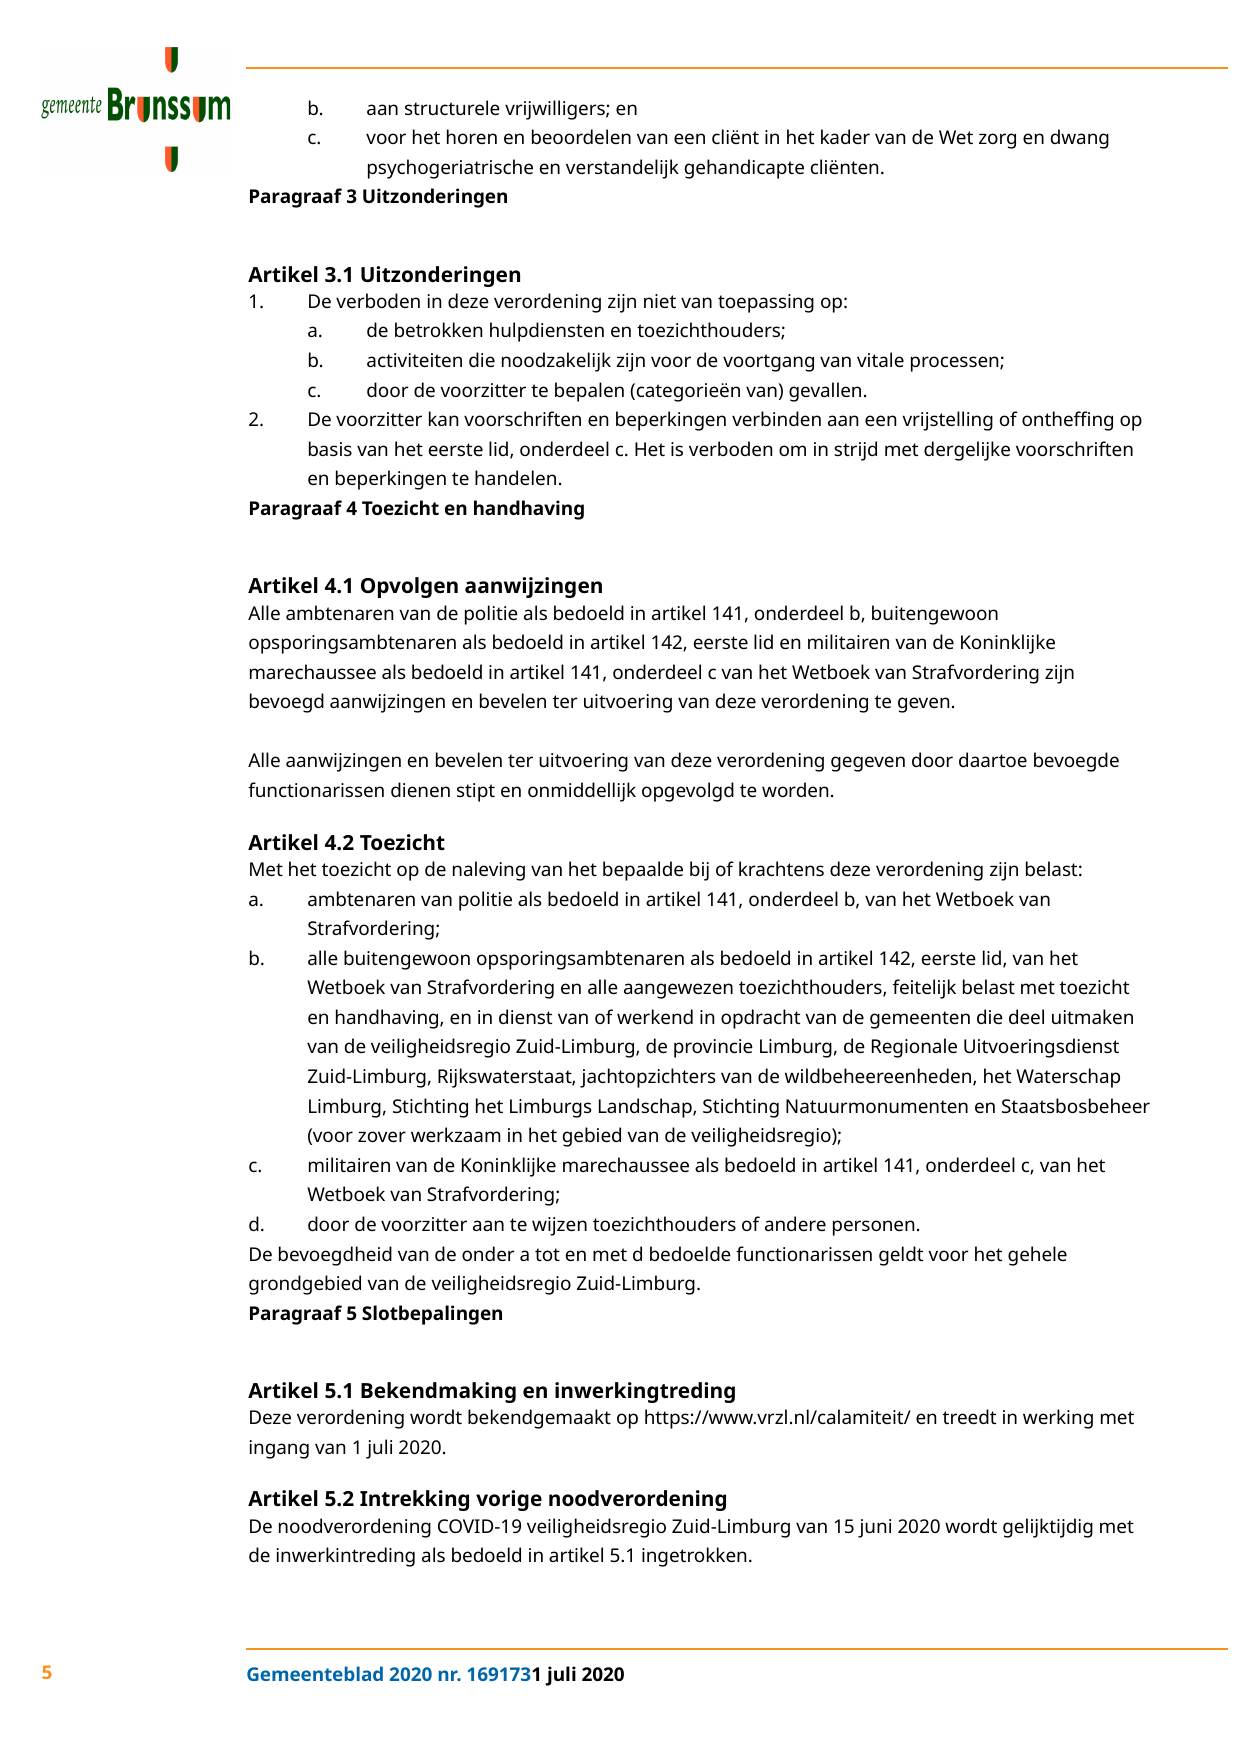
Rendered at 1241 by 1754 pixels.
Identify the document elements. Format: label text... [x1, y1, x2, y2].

list voor het horen en beoordelen van een cliënt in het kader van de Wet zorg en dwang psychogeriatrische en verstandelijk gehandicapte cliënten. [307, 124, 1152, 180]
list De voorzitter kan voorschriften en beperkingen verbinden aan een vrijstelling of ontheffing op basis van het eerste lid, onderdeel c. Het is verboden om in strijd met dergelijke voorschriften en beperkingen te handelen. [248, 406, 1152, 491]
text Paragraaf 3 Uitzonderingen [248, 183, 1152, 209]
text Met het toezicht op de naleving van het bepaalde bij of krachtens deze verordening zijn belast: [248, 856, 1152, 882]
list door de voorzitter aan te wijzen toezichthouders of andere personen. [248, 1211, 1152, 1237]
text Paragraaf 5 Slotbepalingen [248, 1300, 1152, 1326]
list door de voorzitter te bepalen (categorieën van) gevallen. [307, 377, 1152, 403]
text Alle ambtenaren van de politie als bedoeld in artikel 141, onderdeel b, buitengewoon opsporingsambtenaren als bedoeld in artikel 142, eerste lid en militairen van de Koninklijke marechaussee als bedoeld in artikel 141, onderdeel c van het Wetboek van Strafvordering zijn bevoegd aanwijzingen en bevelen ter uitvoering van deze verordening te geven. [248, 600, 1152, 714]
text Artikel 3.1 Uitzonderingen [248, 260, 1152, 288]
list aan structurele vrijwilligers; en [307, 95, 1152, 121]
text Deze verordening wordt bekendgemaakt op https://www.vrzl.nl/calamiteit/ en treedt in werking met ingang van 1 juli 2020. [248, 1404, 1152, 1460]
text Alle aanwijzingen en bevelen ter uitvoering van deze verordening gegeven door daartoe bevoegde functionarissen dienen stipt en onmiddellijk opgevolgd te worden. [248, 748, 1152, 803]
text Paragraaf 4 Toezicht en handhaving [248, 495, 1152, 521]
list De verboden in deze verordening zijn niet van toepassing op: [248, 288, 1152, 314]
text Artikel 5.1 Bekendmaking en inwerkingtreding [248, 1376, 1152, 1404]
list alle buitengewoon opsporingsambtenaren als bedoeld in artikel 142, eerste lid, van het Wetboek van Strafvordering en alle aangewezen toezichthouders, feitelijk belast met toezicht en handhaving, en in dienst van of werkend in opdracht van de gemeenten die deel uitmaken van de veiligheidsregio Zuid-Limburg, de provincie Limburg, de Regionale Uitvoeringsdienst Zuid-Limburg, Rijkswaterstaat, jachtopzichters van de wildbeheereenheden, het Waterschap Limburg, Stichting het Limburgs Landschap, Stichting Natuurmonumenten en Staatsbosbeheer (voor zover werkzaam in het gebied van de veiligheidsregio); [248, 945, 1152, 1148]
text Artikel 4.2 Toezicht [248, 828, 1152, 856]
text De noodverordening COVID-19 veiligheidsregio Zuid-Limburg van 15 juni 2020 wordt gelijktijdig met de inwerkintreding als bedoeld in artikel 5.1 ingetrokken. [248, 1513, 1152, 1568]
text De bevoegdheid van de onder a tot en met d bedoelde functionarissen geldt voor het gehele grondgebied van de veiligheidsregio Zuid-Limburg. [248, 1241, 1152, 1296]
list ambtenaren van politie als bedoeld in artikel 141, onderdeel b, van het Wetboek van Strafvordering; [248, 886, 1152, 941]
text Artikel 4.1 Opvolgen aanwijzingen [248, 571, 1152, 600]
picture [41, 47, 231, 172]
text Artikel 5.2 Intrekking vorige noodverordening [248, 1484, 1152, 1513]
list militairen van de Koninklijke marechaussee als bedoeld in artikel 141, onderdeel c, van het Wetboek van Strafvordering; [248, 1152, 1152, 1207]
list de betrokken hulpdiensten en toezichthouders; [307, 318, 1152, 343]
list activiteiten die noodzakelijk zijn voor de voortgang van vitale processen; [307, 347, 1152, 373]
